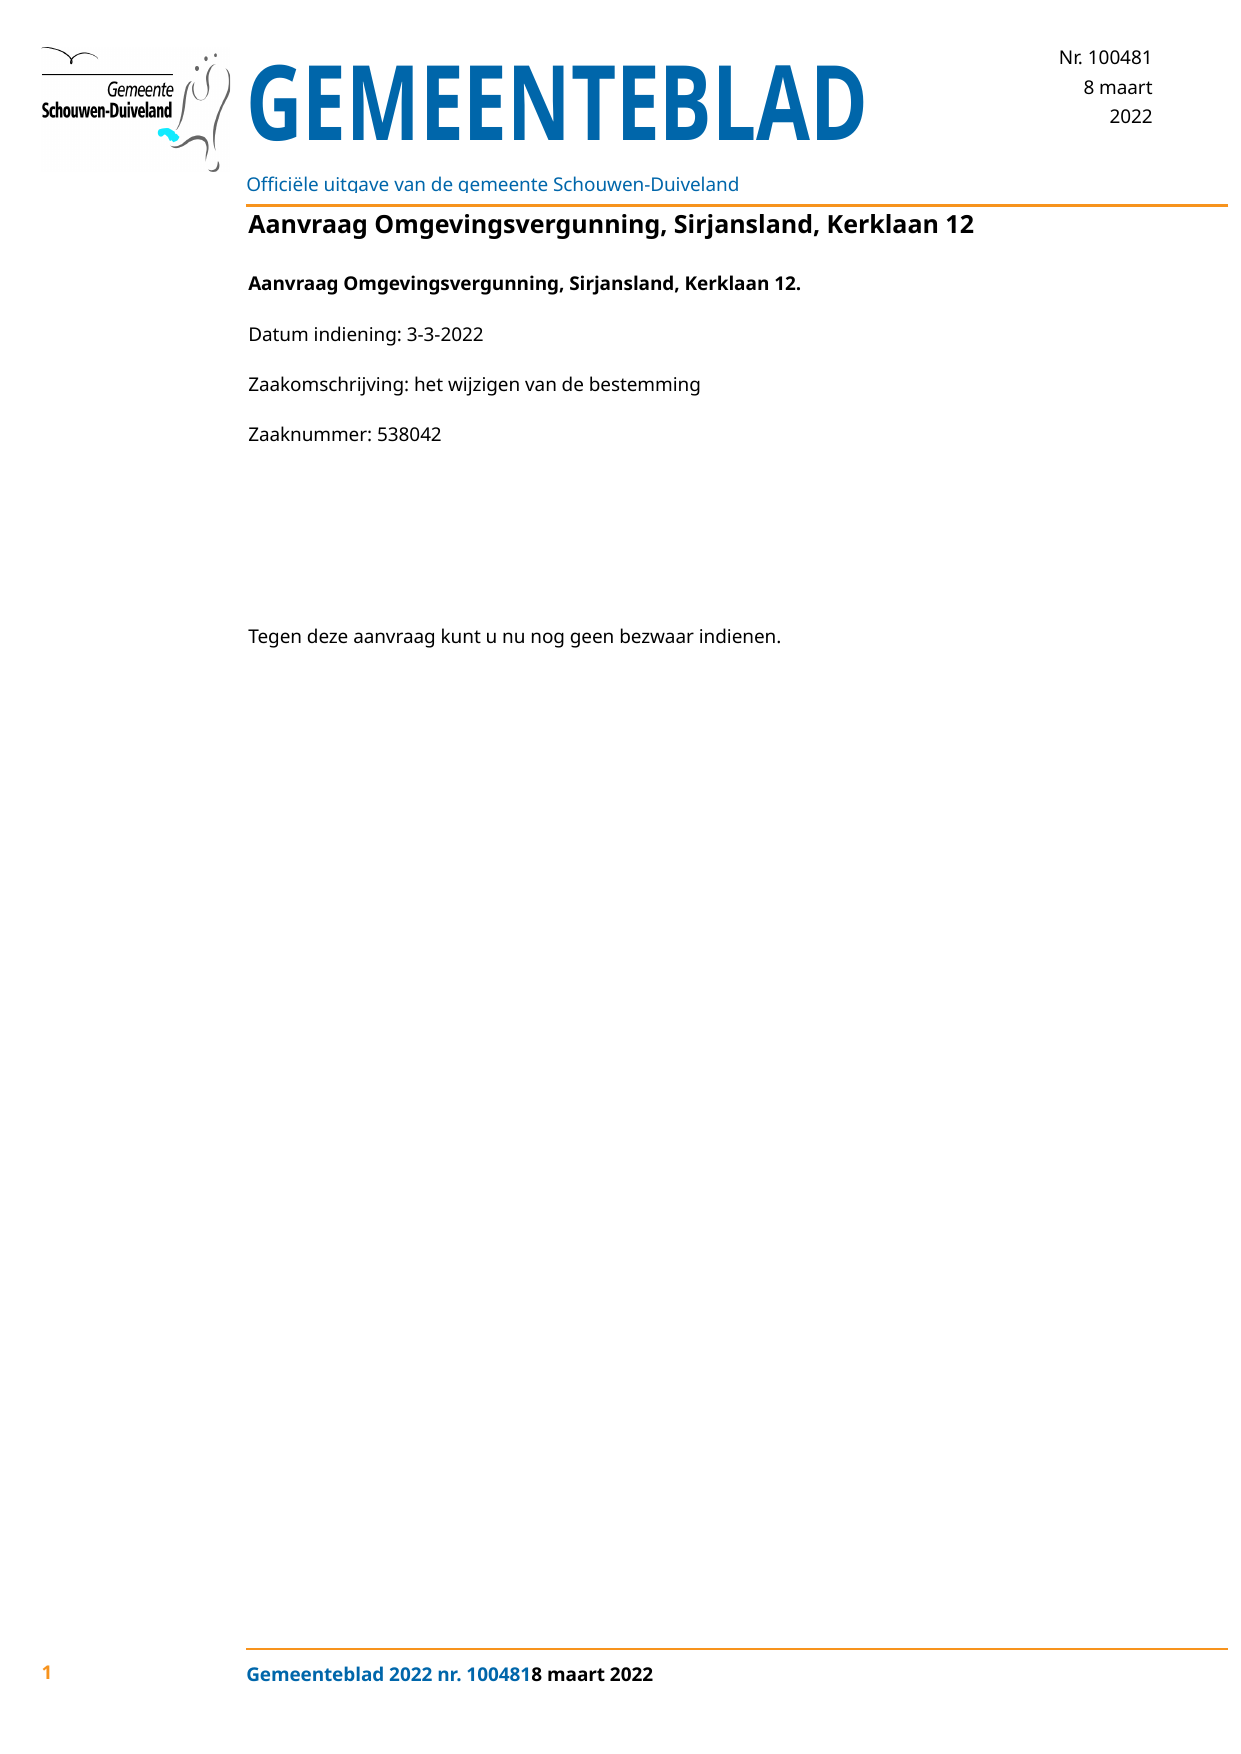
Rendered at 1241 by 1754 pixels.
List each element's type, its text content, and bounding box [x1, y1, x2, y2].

picture [41, 47, 231, 172]
text Aanvraag Omgevingsvergunning, Sirjansland, Kerklaan 12. [248, 270, 1152, 296]
text Zaaknummer: 538042 [248, 422, 1152, 447]
text Tegen deze aanvraag kunt u nu nog geen bezwaar indienen. [248, 623, 1152, 649]
text Zaakomschrijving: het wijzigen van de bestemming [248, 371, 1152, 397]
text Datum indiening: 3-3-2022 [248, 321, 1152, 346]
text Aanvraag Omgevingsvergunning, Sirjansland, Kerklaan 12 [248, 207, 1152, 241]
